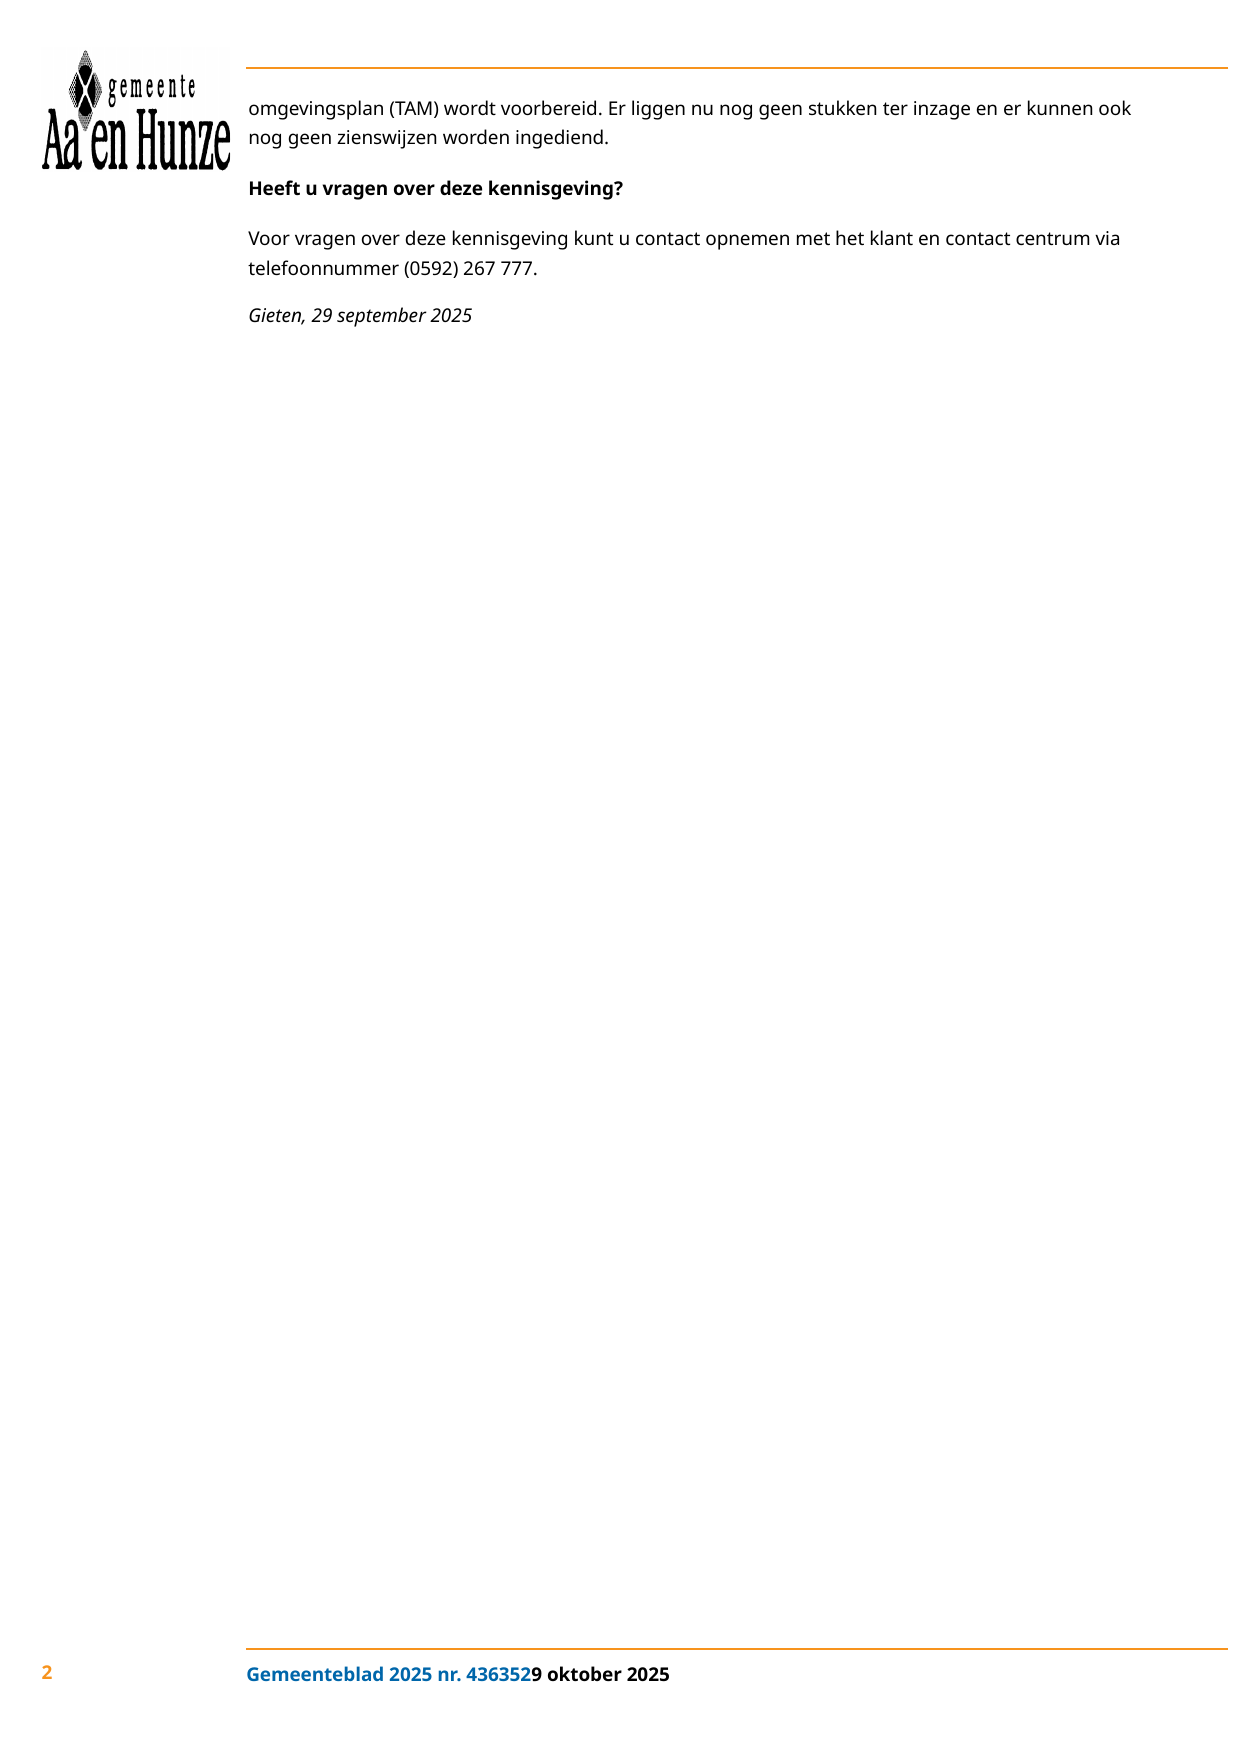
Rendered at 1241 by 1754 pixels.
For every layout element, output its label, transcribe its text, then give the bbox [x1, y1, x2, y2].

text omgevingsplan (TAM) wordt voorbereid. Er liggen nu nog geen stukken ter inzage en er kunnen ook nog geen zienswijzen worden ingediend. [248, 95, 1152, 150]
text Gieten, 29 september 2025 [248, 303, 1152, 328]
text Voor vragen over deze kennisgeving kunt u contact opnemen met het klant en contact centrum via telefoonnummer (0592) 267 777. [248, 225, 1152, 281]
picture [41, 47, 231, 172]
text Heeft u vragen over deze kennisgeving? [248, 175, 1152, 201]
